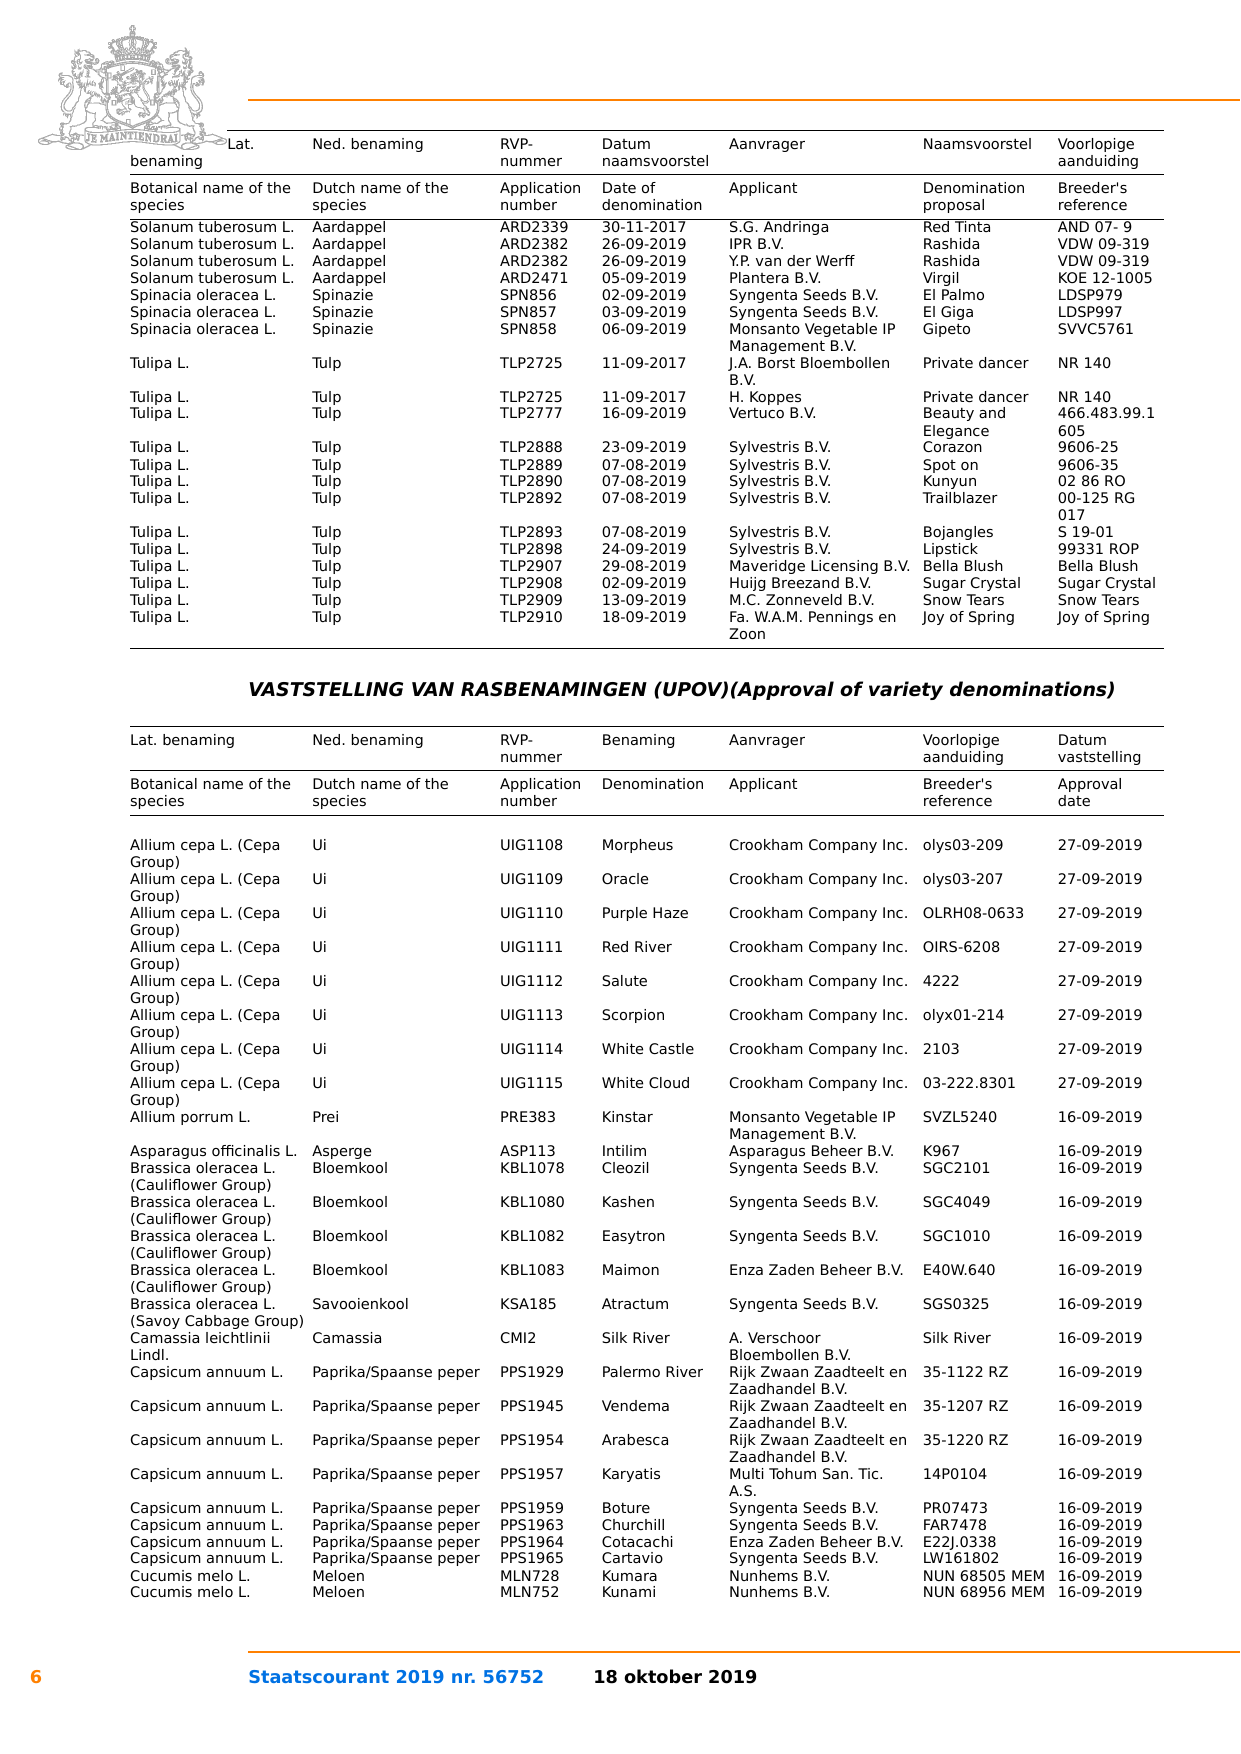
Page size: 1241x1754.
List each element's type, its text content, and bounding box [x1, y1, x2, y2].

table_cell 27-09-2019 [1052, 871, 1163, 905]
table_cell SGC4049 [917, 1194, 1052, 1228]
table_cell 16-09-2019 [1052, 1584, 1163, 1601]
table_cell ARD2382 [494, 253, 596, 269]
table_cell Allium cepa L. (Cepa Group) [130, 1007, 306, 1041]
table_cell Silk River [917, 1330, 1052, 1364]
table_cell Syngenta Seeds B.V. [723, 304, 917, 321]
table_cell KBL1082 [494, 1228, 596, 1262]
table_cell Rijk Zwaan Zaadteelt en Zaadhandel B.V. [723, 1398, 917, 1432]
table_cell Paprika/Spaanse peper [306, 1364, 494, 1398]
table_cell Maveridge Licensing B.V. [723, 558, 917, 575]
table_cell 16-09-2019 [1052, 1109, 1163, 1143]
table_cell Allium cepa L. (Cepa Group) [130, 837, 306, 871]
table_cell TLP2910 [494, 609, 596, 648]
table_cell 27-09-2019 [1052, 837, 1163, 871]
table_cell 27-09-2019 [1052, 939, 1163, 973]
table_cell Allium cepa L. (Cepa Group) [130, 1041, 306, 1075]
table_header Aanvrager [723, 131, 917, 174]
table_cell 16-09-2019 [1052, 1160, 1163, 1194]
table_cell Paprika/Spaanse peper [306, 1516, 494, 1533]
table_cell Cotacachi [596, 1534, 723, 1550]
table_cell Crookham Company Inc. [723, 1075, 917, 1109]
table_cell IPR B.V. [723, 236, 917, 253]
table_cell Capsicum annuum L. [130, 1500, 306, 1516]
table_header Naamsvoorstel [917, 131, 1052, 174]
table_cell Aardappel [306, 220, 494, 236]
table_cell UIG1112 [494, 973, 596, 1007]
table_cell Sylvestris B.V. [723, 456, 917, 473]
table_cell ARD2382 [494, 236, 596, 253]
table_cell 16-09-2019 [1052, 1262, 1163, 1296]
table_cell AND 07- 9 [1052, 220, 1163, 236]
table_cell 16-09-2019 [596, 405, 723, 439]
table_cell Spinazie [306, 321, 494, 354]
table_cell 16-09-2019 [1052, 1330, 1163, 1364]
table_cell Ui [306, 837, 494, 871]
table_cell Syngenta Seeds B.V. [723, 1160, 917, 1194]
table_cell Snow Tears [1052, 592, 1163, 609]
table_cell Arabesca [596, 1432, 723, 1466]
table_cell K967 [917, 1143, 1052, 1160]
table_cell Crookham Company Inc. [723, 905, 917, 939]
table_cell Crookham Company Inc. [723, 1007, 917, 1041]
table_cell Dutch name of the species [306, 175, 494, 219]
table_cell Tulp [306, 473, 494, 490]
table_cell [1052, 816, 1163, 837]
table_cell NUN 68505 MEM [917, 1568, 1052, 1584]
table_cell Palermo River [596, 1364, 723, 1398]
table_cell Brassica oleracea L. (Cauliflower Group) [130, 1228, 306, 1262]
table_cell Private dancer [917, 389, 1052, 405]
table_cell TLP2907 [494, 558, 596, 575]
table_cell PPS1959 [494, 1500, 596, 1516]
table_cell Botanical name of the species [130, 771, 306, 814]
table_cell Tulipa L. [130, 439, 306, 456]
table_cell Bojangles [917, 524, 1052, 541]
table_cell Spinazie [306, 304, 494, 321]
table_cell Kinstar [596, 1109, 723, 1143]
subtitle VASTSTELLING VAN RASBENAMINGEN (UPOV)(Approval of variety denominations) [248, 679, 1163, 701]
table_cell 27-09-2019 [1052, 905, 1163, 939]
table_cell Spinacia oleracea L. [130, 287, 306, 303]
table_cell Aardappel [306, 236, 494, 253]
table_cell Morpheus [596, 837, 723, 871]
table_cell Tulp [306, 439, 494, 456]
table_cell Approval date [1052, 771, 1163, 814]
table_cell VDW 09-319 [1052, 253, 1163, 269]
table_cell Bella Blush [1052, 558, 1163, 575]
table_cell S.G. Andringa [723, 220, 917, 236]
table_cell J.A. Borst Bloembollen B.V. [723, 355, 917, 388]
table_cell 466.483.99.1605 [1052, 405, 1163, 439]
table_cell Tulp [306, 389, 494, 405]
table_header Ned. benaming [306, 131, 494, 174]
table_cell Oracle [596, 871, 723, 905]
table_cell [596, 816, 723, 837]
table_header Datum vaststelling [1052, 727, 1163, 770]
table_cell Ui [306, 905, 494, 939]
table_cell Application number [494, 175, 596, 219]
table_cell Private dancer [917, 355, 1052, 388]
table_cell VDW 09-319 [1052, 236, 1163, 253]
table_cell UIG1114 [494, 1041, 596, 1075]
table_cell PPS1965 [494, 1550, 596, 1567]
table_cell Plantera B.V. [723, 270, 917, 287]
table_cell PPS1963 [494, 1516, 596, 1533]
table_cell Nunhems B.V. [723, 1584, 917, 1601]
table_cell Savooienkool [306, 1296, 494, 1330]
table_cell S 19-01 [1052, 524, 1163, 541]
table_cell Joy of Spring [917, 609, 1052, 648]
table_cell SGC2101 [917, 1160, 1052, 1194]
table_cell Breeder's reference [917, 771, 1052, 814]
table_cell 16-09-2019 [1052, 1194, 1163, 1228]
table_cell KBL1078 [494, 1160, 596, 1194]
table_cell Kumara [596, 1568, 723, 1584]
table_cell SGC1010 [917, 1228, 1052, 1262]
table_cell 27-09-2019 [1052, 1041, 1163, 1075]
table_cell 27-09-2019 [1052, 1075, 1163, 1109]
table_cell 35-1220 RZ [917, 1432, 1052, 1466]
table_cell [130, 816, 306, 837]
table_cell ASP113 [494, 1143, 596, 1160]
table_cell Sylvestris B.V. [723, 541, 917, 558]
table_cell 4222 [917, 973, 1052, 1007]
table_cell 16-09-2019 [1052, 1398, 1163, 1432]
table_cell Enza Zaden Beheer B.V. [723, 1534, 917, 1550]
table_cell Tulipa L. [130, 355, 306, 388]
table_cell Atractum [596, 1296, 723, 1330]
table_cell PRE383 [494, 1109, 596, 1143]
table_cell 02 86 RO [1052, 473, 1163, 490]
table_cell Red River [596, 939, 723, 973]
table_cell Solanum tuberosum L. [130, 270, 306, 287]
picture [38, 25, 227, 150]
table_cell Kunami [596, 1584, 723, 1601]
table_cell Spinacia oleracea L. [130, 321, 306, 354]
table_cell 27-09-2019 [1052, 973, 1163, 1007]
table_cell Syngenta Seeds B.V. [723, 1296, 917, 1330]
table_cell PPS1929 [494, 1364, 596, 1398]
table_cell 00-125 RG 017 [1052, 490, 1163, 524]
table_cell M.C. Zonneveld B.V. [723, 592, 917, 609]
table_cell UIG1110 [494, 905, 596, 939]
table_cell UIG1108 [494, 837, 596, 871]
table_cell 29-08-2019 [596, 558, 723, 575]
table_cell Allium cepa L. (Cepa Group) [130, 871, 306, 905]
table_cell Tulp [306, 592, 494, 609]
table_header Lat. benaming [130, 727, 306, 770]
table_cell Paprika/Spaanse peper [306, 1500, 494, 1516]
table_cell Ui [306, 939, 494, 973]
table_cell Crookham Company Inc. [723, 1041, 917, 1075]
table_cell Solanum tuberosum L. [130, 236, 306, 253]
table_cell 16-09-2019 [1052, 1228, 1163, 1262]
table_cell 16-09-2019 [1052, 1550, 1163, 1567]
table_cell TLP2725 [494, 389, 596, 405]
table_cell Spinacia oleracea L. [130, 304, 306, 321]
table_cell Crookham Company Inc. [723, 939, 917, 973]
table_cell SPN856 [494, 287, 596, 303]
table_cell Boture [596, 1500, 723, 1516]
table_cell Botanical name of the species [130, 175, 306, 219]
table_cell [306, 816, 494, 837]
table_cell Allium porrum L. [130, 1109, 306, 1143]
table_cell SVVC5761 [1052, 321, 1163, 354]
table_cell Capsicum annuum L. [130, 1398, 306, 1432]
table_cell Snow Tears [917, 592, 1052, 609]
table_cell TLP2898 [494, 541, 596, 558]
table_cell Brassica oleracea L. (Savoy Cabbage Group) [130, 1296, 306, 1330]
table_cell Dutch name of the species [306, 771, 494, 814]
table_cell TLP2890 [494, 473, 596, 490]
table_cell 07-08-2019 [596, 490, 723, 524]
table_cell 03-222.8301 [917, 1075, 1052, 1109]
table_cell Tulipa L. [130, 405, 306, 439]
table_cell Tulipa L. [130, 592, 306, 609]
table_cell CMI2 [494, 1330, 596, 1364]
table_cell White Castle [596, 1041, 723, 1075]
table_cell UIG1109 [494, 871, 596, 905]
table_cell ARD2339 [494, 220, 596, 236]
table_cell Syngenta Seeds B.V. [723, 1516, 917, 1533]
table_cell PPS1954 [494, 1432, 596, 1466]
table_cell Tulipa L. [130, 541, 306, 558]
table_header Datum naamsvoorstel [596, 131, 723, 174]
table_cell SGS0325 [917, 1296, 1052, 1330]
table_cell 07-08-2019 [596, 473, 723, 490]
table_cell Beauty and Elegance [917, 405, 1052, 439]
table_cell Asperge [306, 1143, 494, 1160]
table_cell 16-09-2019 [1052, 1568, 1163, 1584]
table_cell Capsicum annuum L. [130, 1516, 306, 1533]
table_cell Syngenta Seeds B.V. [723, 1194, 917, 1228]
table_cell 26-09-2019 [596, 253, 723, 269]
table_cell Purple Haze [596, 905, 723, 939]
table_cell Sylvestris B.V. [723, 490, 917, 524]
table_cell Asparagus Beheer B.V. [723, 1143, 917, 1160]
table_cell 07-08-2019 [596, 456, 723, 473]
table_cell NUN 68956 MEM [917, 1584, 1052, 1601]
table_cell PR07473 [917, 1500, 1052, 1516]
table_cell Trailblazer [917, 490, 1052, 524]
table_cell Lipstick [917, 541, 1052, 558]
table_cell Crookham Company Inc. [723, 973, 917, 1007]
table_cell SVZL5240 [917, 1109, 1052, 1143]
table_cell Cucumis melo L. [130, 1584, 306, 1601]
table_cell Rijk Zwaan Zaadteelt en Zaadhandel B.V. [723, 1432, 917, 1466]
table_cell Tulipa L. [130, 609, 306, 648]
table_cell Camassia [306, 1330, 494, 1364]
table_cell Gipeto [917, 321, 1052, 354]
table_cell Cartavio [596, 1550, 723, 1567]
table_cell Monsanto Vegetable IP Management B.V. [723, 321, 917, 354]
table_cell NR 140 [1052, 355, 1163, 388]
table_cell H. Koppes [723, 389, 917, 405]
table_cell 23-09-2019 [596, 439, 723, 456]
table_cell Spot on [917, 456, 1052, 473]
table_cell Red Tinta [917, 220, 1052, 236]
table_cell PPS1964 [494, 1534, 596, 1550]
table_cell TLP2725 [494, 355, 596, 388]
table_cell E22J.0338 [917, 1534, 1052, 1550]
table_cell UIG1111 [494, 939, 596, 973]
table_cell Tulp [306, 558, 494, 575]
table_cell 18-09-2019 [596, 609, 723, 648]
table_cell Sylvestris B.V. [723, 473, 917, 490]
table_cell KOE 12-1005 [1052, 270, 1163, 287]
table_cell Ui [306, 871, 494, 905]
table_cell Bloemkool [306, 1262, 494, 1296]
table_cell Easytron [596, 1228, 723, 1262]
table_cell Sugar Crystal [917, 575, 1052, 592]
table_cell 16-09-2019 [1052, 1516, 1163, 1533]
table_cell 16-09-2019 [1052, 1500, 1163, 1516]
table_cell TLP2889 [494, 456, 596, 473]
table_cell Paprika/Spaanse peper [306, 1432, 494, 1466]
table_cell Paprika/Spaanse peper [306, 1534, 494, 1550]
table_cell Bella Blush [917, 558, 1052, 575]
table_cell Meloen [306, 1568, 494, 1584]
table_cell KSA185 [494, 1296, 596, 1330]
table_header Ned. benaming [306, 727, 494, 770]
table_cell Brassica oleracea L. (Cauliflower Group) [130, 1194, 306, 1228]
table_cell 11-09-2017 [596, 355, 723, 388]
table_cell Syngenta Seeds B.V. [723, 1228, 917, 1262]
table_cell 35-1122 RZ [917, 1364, 1052, 1398]
table_cell Kunyun [917, 473, 1052, 490]
table_cell 11-09-2017 [596, 389, 723, 405]
table_cell olyx01-214 [917, 1007, 1052, 1041]
table_cell Silk River [596, 1330, 723, 1364]
table_cell UIG1113 [494, 1007, 596, 1041]
table_cell Camassia leichtlinii Lindl. [130, 1330, 306, 1364]
table_header Lat. benaming [130, 131, 306, 174]
table_cell 30-11-2017 [596, 220, 723, 236]
table_cell Tulp [306, 609, 494, 648]
table_cell [917, 816, 1052, 837]
table_cell Karyatis [596, 1466, 723, 1499]
table_cell Tulp [306, 355, 494, 388]
table_cell FAR7478 [917, 1516, 1052, 1533]
table_cell Capsicum annuum L. [130, 1432, 306, 1466]
table_cell TLP2777 [494, 405, 596, 439]
table_cell MLN752 [494, 1584, 596, 1601]
table_cell TLP2908 [494, 575, 596, 592]
table_cell Crookham Company Inc. [723, 837, 917, 871]
table_cell Joy of Spring [1052, 609, 1163, 648]
table_cell Ui [306, 973, 494, 1007]
table_cell olys03-207 [917, 871, 1052, 905]
table_cell Capsicum annuum L. [130, 1364, 306, 1398]
table_cell Tulp [306, 524, 494, 541]
table_cell Tulp [306, 541, 494, 558]
table_cell Bloemkool [306, 1228, 494, 1262]
table_cell LDSP997 [1052, 304, 1163, 321]
table_cell Applicant [723, 175, 917, 219]
table_cell Applicant [723, 771, 917, 814]
table_cell Tulp [306, 490, 494, 524]
table_cell Virgil [917, 270, 1052, 287]
table_cell 02-09-2019 [596, 287, 723, 303]
table_cell 14P0104 [917, 1466, 1052, 1499]
table_header RVP-nummer [494, 727, 596, 770]
table_cell 2103 [917, 1041, 1052, 1075]
table_cell Crookham Company Inc. [723, 871, 917, 905]
table_cell 9606-25 [1052, 439, 1163, 456]
table_cell TLP2892 [494, 490, 596, 524]
table_cell Bloemkool [306, 1160, 494, 1194]
table_cell 16-09-2019 [1052, 1364, 1163, 1398]
table_cell Meloen [306, 1584, 494, 1601]
table_cell 35-1207 RZ [917, 1398, 1052, 1432]
table_cell 26-09-2019 [596, 236, 723, 253]
table_cell Bloemkool [306, 1194, 494, 1228]
table_cell Y.P. van der Werff [723, 253, 917, 269]
table_cell ARD2471 [494, 270, 596, 287]
table_cell Tulipa L. [130, 490, 306, 524]
table_cell NR 140 [1052, 389, 1163, 405]
table_cell Monsanto Vegetable IP Management B.V. [723, 1109, 917, 1143]
table_cell E40W.640 [917, 1262, 1052, 1296]
table_cell Application number [494, 771, 596, 814]
table_cell 24-09-2019 [596, 541, 723, 558]
table_cell Solanum tuberosum L. [130, 220, 306, 236]
table_cell Paprika/Spaanse peper [306, 1466, 494, 1499]
table_cell Tulipa L. [130, 558, 306, 575]
table_cell Syngenta Seeds B.V. [723, 287, 917, 303]
table_cell 02-09-2019 [596, 575, 723, 592]
table_cell Brassica oleracea L. (Cauliflower Group) [130, 1160, 306, 1194]
table_cell 27-09-2019 [1052, 1007, 1163, 1041]
table_cell 9606-35 [1052, 456, 1163, 473]
table_cell Tulipa L. [130, 389, 306, 405]
table_cell 05-09-2019 [596, 270, 723, 287]
table_cell 99331 ROP [1052, 541, 1163, 558]
table_cell 07-08-2019 [596, 524, 723, 541]
table_cell Tulp [306, 456, 494, 473]
table_cell Asparagus officinalis L. [130, 1143, 306, 1160]
table_cell Prei [306, 1109, 494, 1143]
table_cell 03-09-2019 [596, 304, 723, 321]
table_cell Sugar Crystal [1052, 575, 1163, 592]
table_cell SPN857 [494, 304, 596, 321]
table_cell PPS1957 [494, 1466, 596, 1499]
table_cell Salute [596, 973, 723, 1007]
table_cell 16-09-2019 [1052, 1534, 1163, 1550]
table_cell Tulipa L. [130, 473, 306, 490]
table_cell TLP2909 [494, 592, 596, 609]
table_header Voorlopige aanduiding [917, 727, 1052, 770]
table_cell 16-09-2019 [1052, 1432, 1163, 1466]
table_cell Sylvestris B.V. [723, 439, 917, 456]
table_cell TLP2893 [494, 524, 596, 541]
table_cell Breeder's reference [1052, 175, 1163, 219]
table_cell Huijg Breezand B.V. [723, 575, 917, 592]
table_cell Paprika/Spaanse peper [306, 1398, 494, 1432]
table_cell Rashida [917, 253, 1052, 269]
table_cell Vertuco B.V. [723, 405, 917, 439]
table_cell Brassica oleracea L. (Cauliflower Group) [130, 1262, 306, 1296]
table_cell Capsicum annuum L. [130, 1534, 306, 1550]
table_cell 16-09-2019 [1052, 1466, 1163, 1499]
table_cell Intilim [596, 1143, 723, 1160]
table_cell Tulipa L. [130, 575, 306, 592]
table_cell MLN728 [494, 1568, 596, 1584]
table_cell Allium cepa L. (Cepa Group) [130, 939, 306, 973]
table_header Voorlopige aanduiding [1052, 131, 1163, 174]
table_cell Date of denomination [596, 175, 723, 219]
table_cell Capsicum annuum L. [130, 1550, 306, 1567]
table_cell Syngenta Seeds B.V. [723, 1500, 917, 1516]
table_cell Corazon [917, 439, 1052, 456]
table_cell SPN858 [494, 321, 596, 354]
table_cell PPS1945 [494, 1398, 596, 1432]
table_cell Rashida [917, 236, 1052, 253]
table_cell Denomination [596, 771, 723, 814]
table_cell Tulipa L. [130, 456, 306, 473]
table_cell White Cloud [596, 1075, 723, 1109]
table_cell Tulp [306, 575, 494, 592]
table_cell Allium cepa L. (Cepa Group) [130, 1075, 306, 1109]
table_cell Enza Zaden Beheer B.V. [723, 1262, 917, 1296]
table_cell 06-09-2019 [596, 321, 723, 354]
table_cell OIRS-6208 [917, 939, 1052, 973]
table_cell Maimon [596, 1262, 723, 1296]
table_cell LW161802 [917, 1550, 1052, 1567]
table_cell Kashen [596, 1194, 723, 1228]
table_cell Ui [306, 1007, 494, 1041]
table_cell Multi Tohum San. Tic. A.S. [723, 1466, 917, 1499]
table_cell Aardappel [306, 270, 494, 287]
table_cell Denomination proposal [917, 175, 1052, 219]
table_cell olys03-209 [917, 837, 1052, 871]
table_cell Churchill [596, 1516, 723, 1533]
table_cell 13-09-2019 [596, 592, 723, 609]
table_cell OLRH08-0633 [917, 905, 1052, 939]
table_header Benaming [596, 727, 723, 770]
table_cell Aardappel [306, 253, 494, 269]
table_cell KBL1083 [494, 1262, 596, 1296]
table_cell Syngenta Seeds B.V. [723, 1550, 917, 1567]
table_cell Cleozil [596, 1160, 723, 1194]
table_cell 16-09-2019 [1052, 1296, 1163, 1330]
table_cell Capsicum annuum L. [130, 1466, 306, 1499]
table_cell Paprika/Spaanse peper [306, 1550, 494, 1567]
table_header RVP-nummer [494, 131, 596, 174]
table_cell [723, 816, 917, 837]
table_cell El Palmo [917, 287, 1052, 303]
table_cell Vendema [596, 1398, 723, 1432]
table_cell Solanum tuberosum L. [130, 253, 306, 269]
table_cell Allium cepa L. (Cepa Group) [130, 973, 306, 1007]
table_cell Fa. W.A.M. Pennings en Zoon [723, 609, 917, 648]
table_cell Spinazie [306, 287, 494, 303]
table_cell KBL1080 [494, 1194, 596, 1228]
table_cell El Giga [917, 304, 1052, 321]
table_cell A. Verschoor Bloembollen B.V. [723, 1330, 917, 1364]
table_cell UIG1115 [494, 1075, 596, 1109]
table_cell Ui [306, 1075, 494, 1109]
table_cell Ui [306, 1041, 494, 1075]
table_cell Scorpion [596, 1007, 723, 1041]
table_cell LDSP979 [1052, 287, 1163, 303]
table_cell TLP2888 [494, 439, 596, 456]
table_cell 16-09-2019 [1052, 1143, 1163, 1160]
table_header Aanvrager [723, 727, 917, 770]
table_cell Allium cepa L. (Cepa Group) [130, 905, 306, 939]
table_cell Nunhems B.V. [723, 1568, 917, 1584]
table_cell Rijk Zwaan Zaadteelt en Zaadhandel B.V. [723, 1364, 917, 1398]
table_cell Tulp [306, 405, 494, 439]
table_cell Sylvestris B.V. [723, 524, 917, 541]
table_cell Tulipa L. [130, 524, 306, 541]
table_cell Cucumis melo L. [130, 1568, 306, 1584]
table_cell [494, 816, 596, 837]
